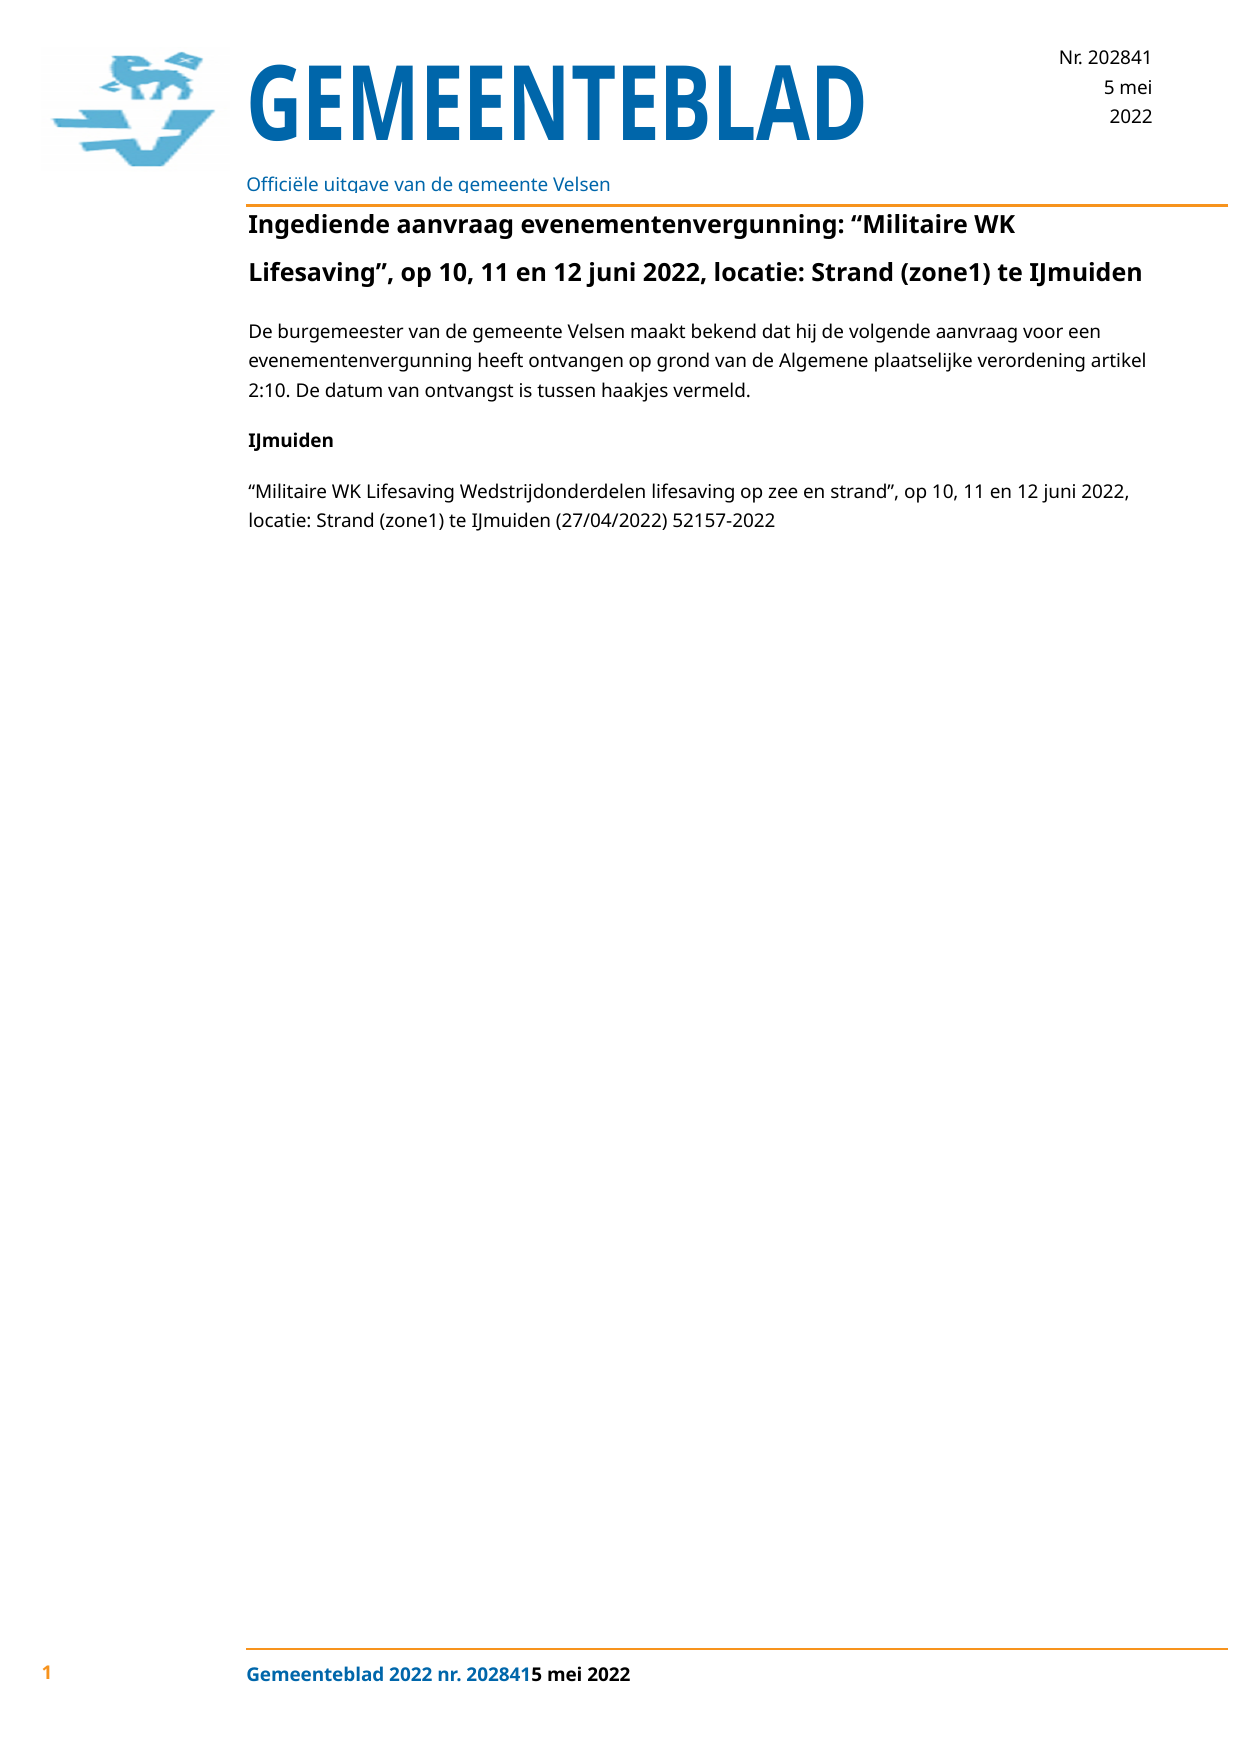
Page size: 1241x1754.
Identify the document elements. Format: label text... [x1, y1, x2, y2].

picture [41, 47, 231, 172]
text De burgemeester van de gemeente Velsen maakt bekend dat hij de volgende aanvraag voor een evenementenvergunning heeft ontvangen op grond van de Algemene plaatselijke verordening artikel 2:10. De datum van ontvangst is tussen haakjes vermeld. [248, 318, 1152, 403]
text “Militaire WK Lifesaving Wedstrijdonderdelen lifesaving op zee en strand”, op 10, 11 en 12 juni 2022, locatie: Strand (zone1) te IJmuiden (27/04/2022) 52157-2022 [248, 478, 1152, 533]
text IJmuiden [248, 427, 1152, 453]
text Ingediende aanvraag evenementenvergunning: “Militaire WK Lifesaving”, op 10, 11 en 12 juni 2022, locatie: Strand (zone1) te IJmuiden [248, 207, 1152, 288]
